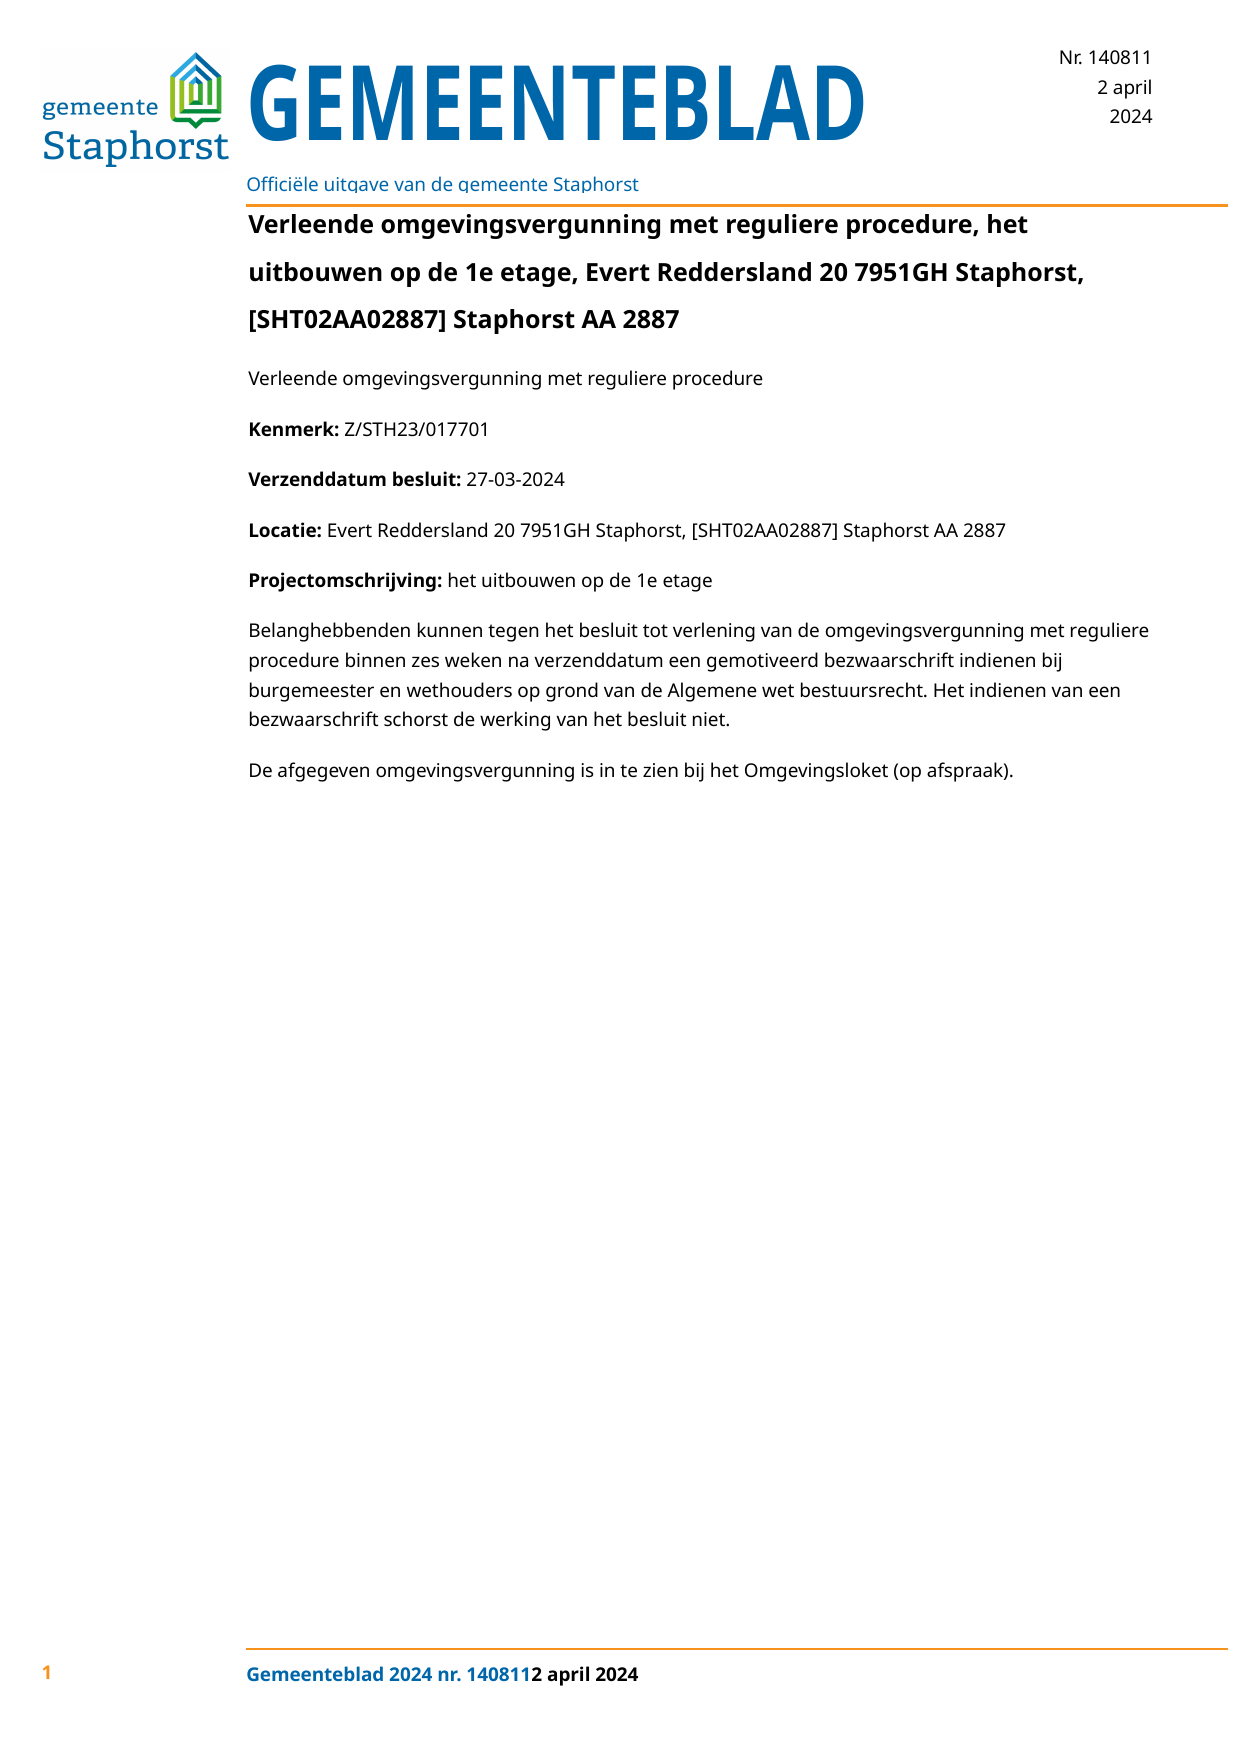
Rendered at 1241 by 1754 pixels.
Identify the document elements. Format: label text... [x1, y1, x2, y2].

text De afgegeven omgevingsvergunning is in te zien bij het Omgevingsloket (op afspraak). [248, 757, 1152, 782]
text Projectomschrijving: het uitbouwen op de 1e etage [248, 567, 1152, 593]
text Verleende omgevingsvergunning met reguliere procedure, het uitbouwen op de 1e etage, Evert Reddersland 20 7951GH Staphorst, [SHT02AA02887] Staphorst AA 2887 [248, 207, 1152, 336]
text Kenmerk: Z/STH23/017701 [248, 416, 1152, 442]
text Verzenddatum besluit: 27-03-2024 [248, 466, 1152, 492]
text Locatie: Evert Reddersland 20 7951GH Staphorst, [SHT02AA02887] Staphorst AA 2887 [248, 517, 1152, 542]
text Belanghebbenden kunnen tegen het besluit tot verlening van de omgevingsvergunning met reguliere procedure binnen zes weken na verzenddatum een gemotiveerd bezwaarschrift indienen bij burgemeester en wethouders op grond van de Algemene wet bestuursrecht. Het indienen van een bezwaarschrift schorst de werking van het besluit niet. [248, 618, 1152, 732]
text Verleende omgevingsvergunning met reguliere procedure [248, 366, 1152, 391]
picture [41, 47, 231, 172]
